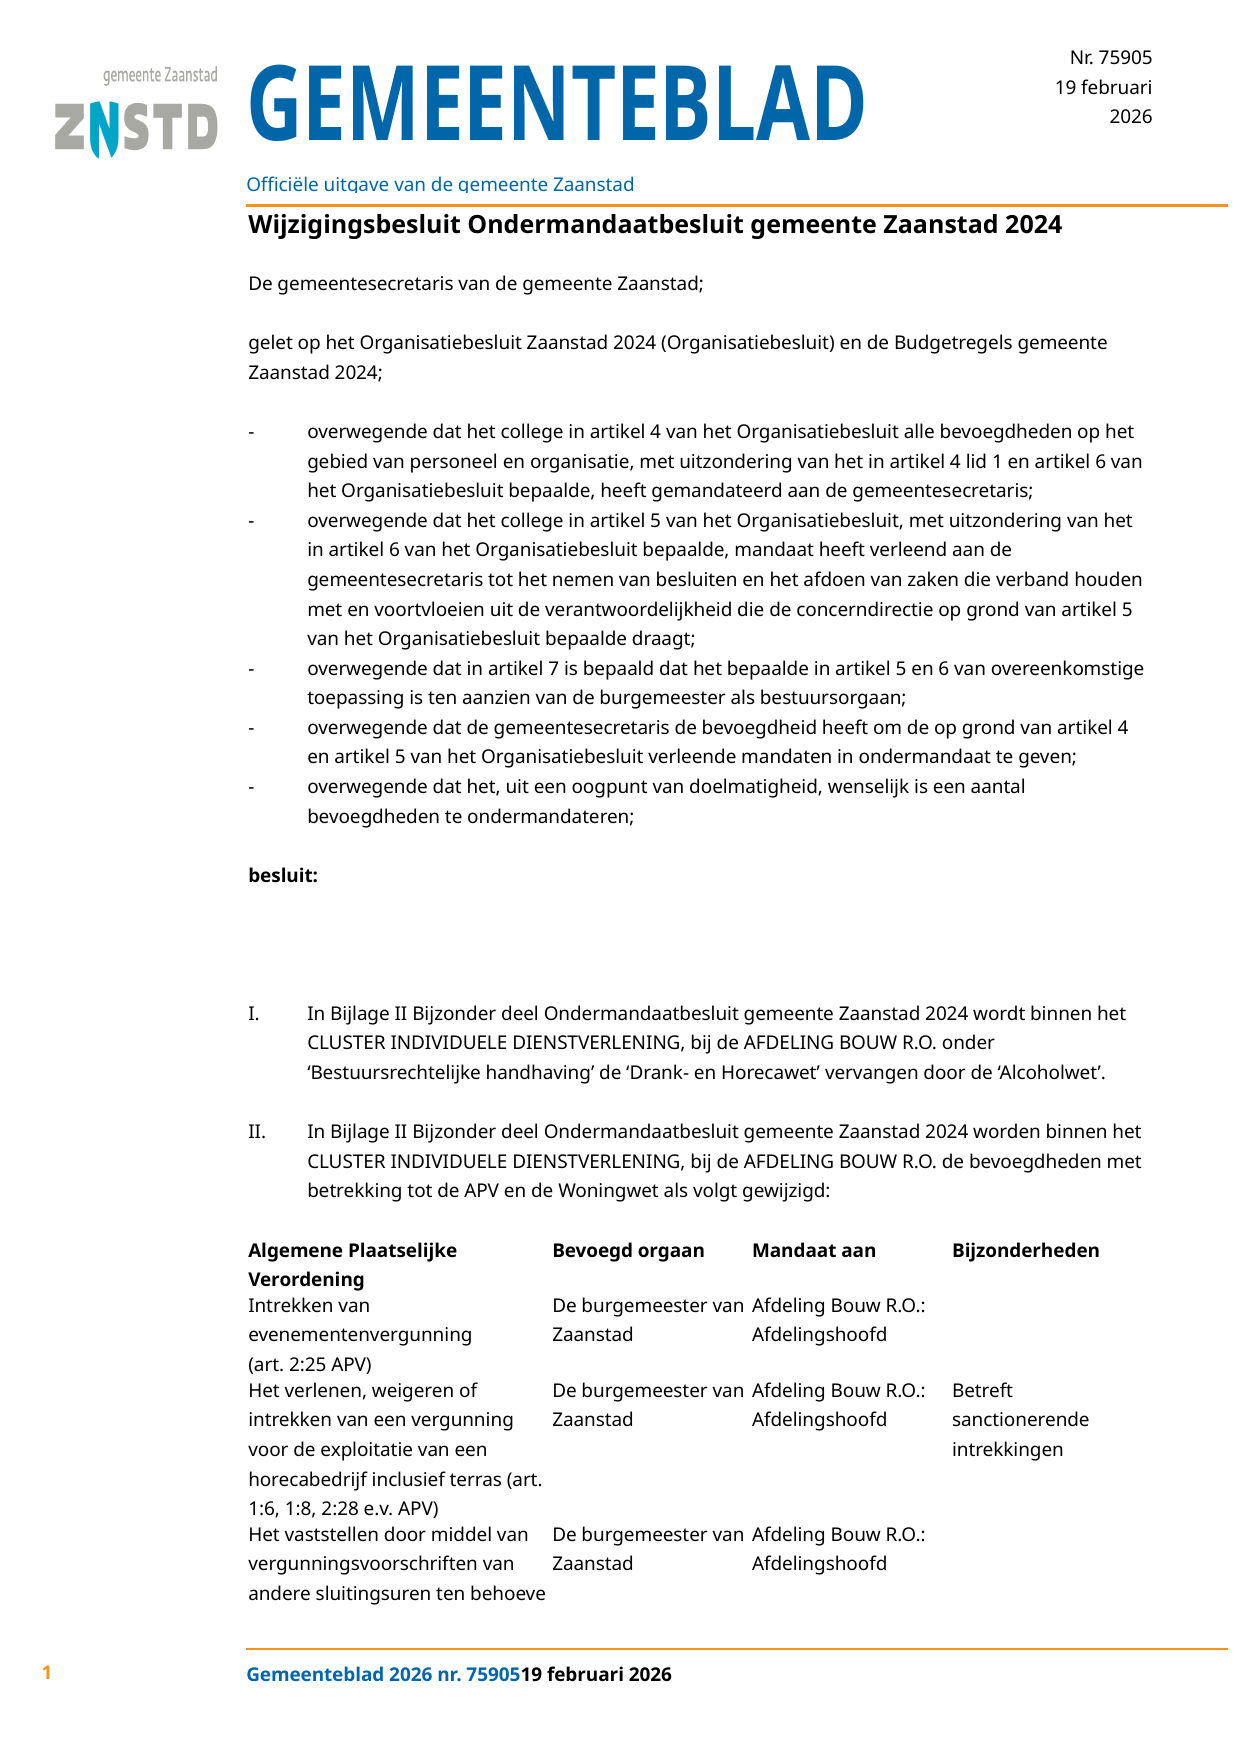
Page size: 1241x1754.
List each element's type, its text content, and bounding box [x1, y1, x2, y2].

list overwegende dat de gemeentesecretaris de bevoegdheid heeft om de op grond van artikel 4 en artikel 5 van het Organisatiebesluit verleende mandaten in ondermandaat te geven; [248, 714, 1152, 769]
text De gemeentesecretaris van de gemeente Zaanstad; [248, 270, 1152, 296]
table_cell De burgemeester van Zaanstad [552, 1292, 752, 1377]
table_cell Betreft sanctionerende intrekkingen [952, 1377, 1152, 1521]
table_cell Intrekken van evenementenvergunning (art. 2:25 APV) [248, 1292, 552, 1377]
text Wijzigingsbesluit Ondermandaatbesluit gemeente Zaanstad 2024 [248, 207, 1152, 241]
list In Bijlage II Bijzonder deel Ondermandaatbesluit gemeente Zaanstad 2024 worden binnen het CLUSTER INDIVIDUELE DIENSTVERLENING, bij de AFDELING BOUW R.O. de bevoegdheden met betrekking tot de APV en de Woningwet als volgt gewijzigd: [248, 1118, 1152, 1203]
picture [41, 47, 231, 172]
list overwegende dat het college in artikel 5 van het Organisatiebesluit, met uitzondering van het in artikel 6 van het Organisatiebesluit bepaalde, mandaat heeft verleend aan de gemeentesecretaris tot het nemen van besluiten en het afdoen van zaken die verband houden met en voortvloeien uit de verantwoordelijkheid die de concerndirectie op grond van artikel 5 van het Organisatiebesluit bepaalde draagt; [248, 507, 1152, 651]
text besluit: [248, 862, 1152, 888]
list overwegende dat het college in artikel 4 van het Organisatiebesluit alle bevoegdheden op het gebied van personeel en organisatie, met uitzondering van het in artikel 4 lid 1 en artikel 6 van het Organisatiebesluit bepaalde, heeft gemandateerd aan de gemeentesecretaris; [248, 418, 1152, 503]
table_cell Het vaststellen door middel van vergunningsvoorschriften van andere sluitingsuren ten behoeve [248, 1521, 552, 1606]
text gelet op het Organisatiebesluit Zaanstad 2024 (Organisatiebesluit) en de Budgetregels gemeente Zaanstad 2024; [248, 329, 1152, 385]
table_header Mandaat aan [752, 1237, 952, 1292]
table_cell [952, 1521, 1152, 1606]
table_cell De burgemeester van Zaanstad [552, 1521, 752, 1606]
table_header Bevoegd orgaan [552, 1237, 752, 1292]
table_cell Het verlenen, weigeren of intrekken van een vergunning voor de exploitatie van een horecabedrijf inclusief terras (art. 1:6, 1:8, 2:28 e.v. APV) [248, 1377, 552, 1521]
list In Bijlage II Bijzonder deel Ondermandaatbesluit gemeente Zaanstad 2024 wordt binnen het CLUSTER INDIVIDUELE DIENSTVERLENING, bij de AFDELING BOUW R.O. onder ‘Bestuursrechtelijke handhaving’ de ‘Drank- en Horecawet’ vervangen door de ‘Alcoholwet’. [248, 1000, 1152, 1085]
table_cell Afdeling Bouw R.O.: Afdelingshoofd [752, 1377, 952, 1521]
list overwegende dat in artikel 7 is bepaald dat het bepaalde in artikel 5 en 6 van overeenkomstige toepassing is ten aanzien van de burgemeester als bestuursorgaan; [248, 655, 1152, 710]
table_header Algemene Plaatselijke Verordening [248, 1237, 552, 1292]
table_cell De burgemeester van Zaanstad [552, 1377, 752, 1521]
table_header Bijzonderheden [952, 1237, 1152, 1292]
table_cell Afdeling Bouw R.O.: Afdelingshoofd [752, 1292, 952, 1377]
table_cell Afdeling Bouw R.O.: Afdelingshoofd [752, 1521, 952, 1606]
table_cell [952, 1292, 1152, 1377]
list overwegende dat het, uit een oogpunt van doelmatigheid, wenselijk is een aantal bevoegdheden te ondermandateren; [248, 773, 1152, 828]
